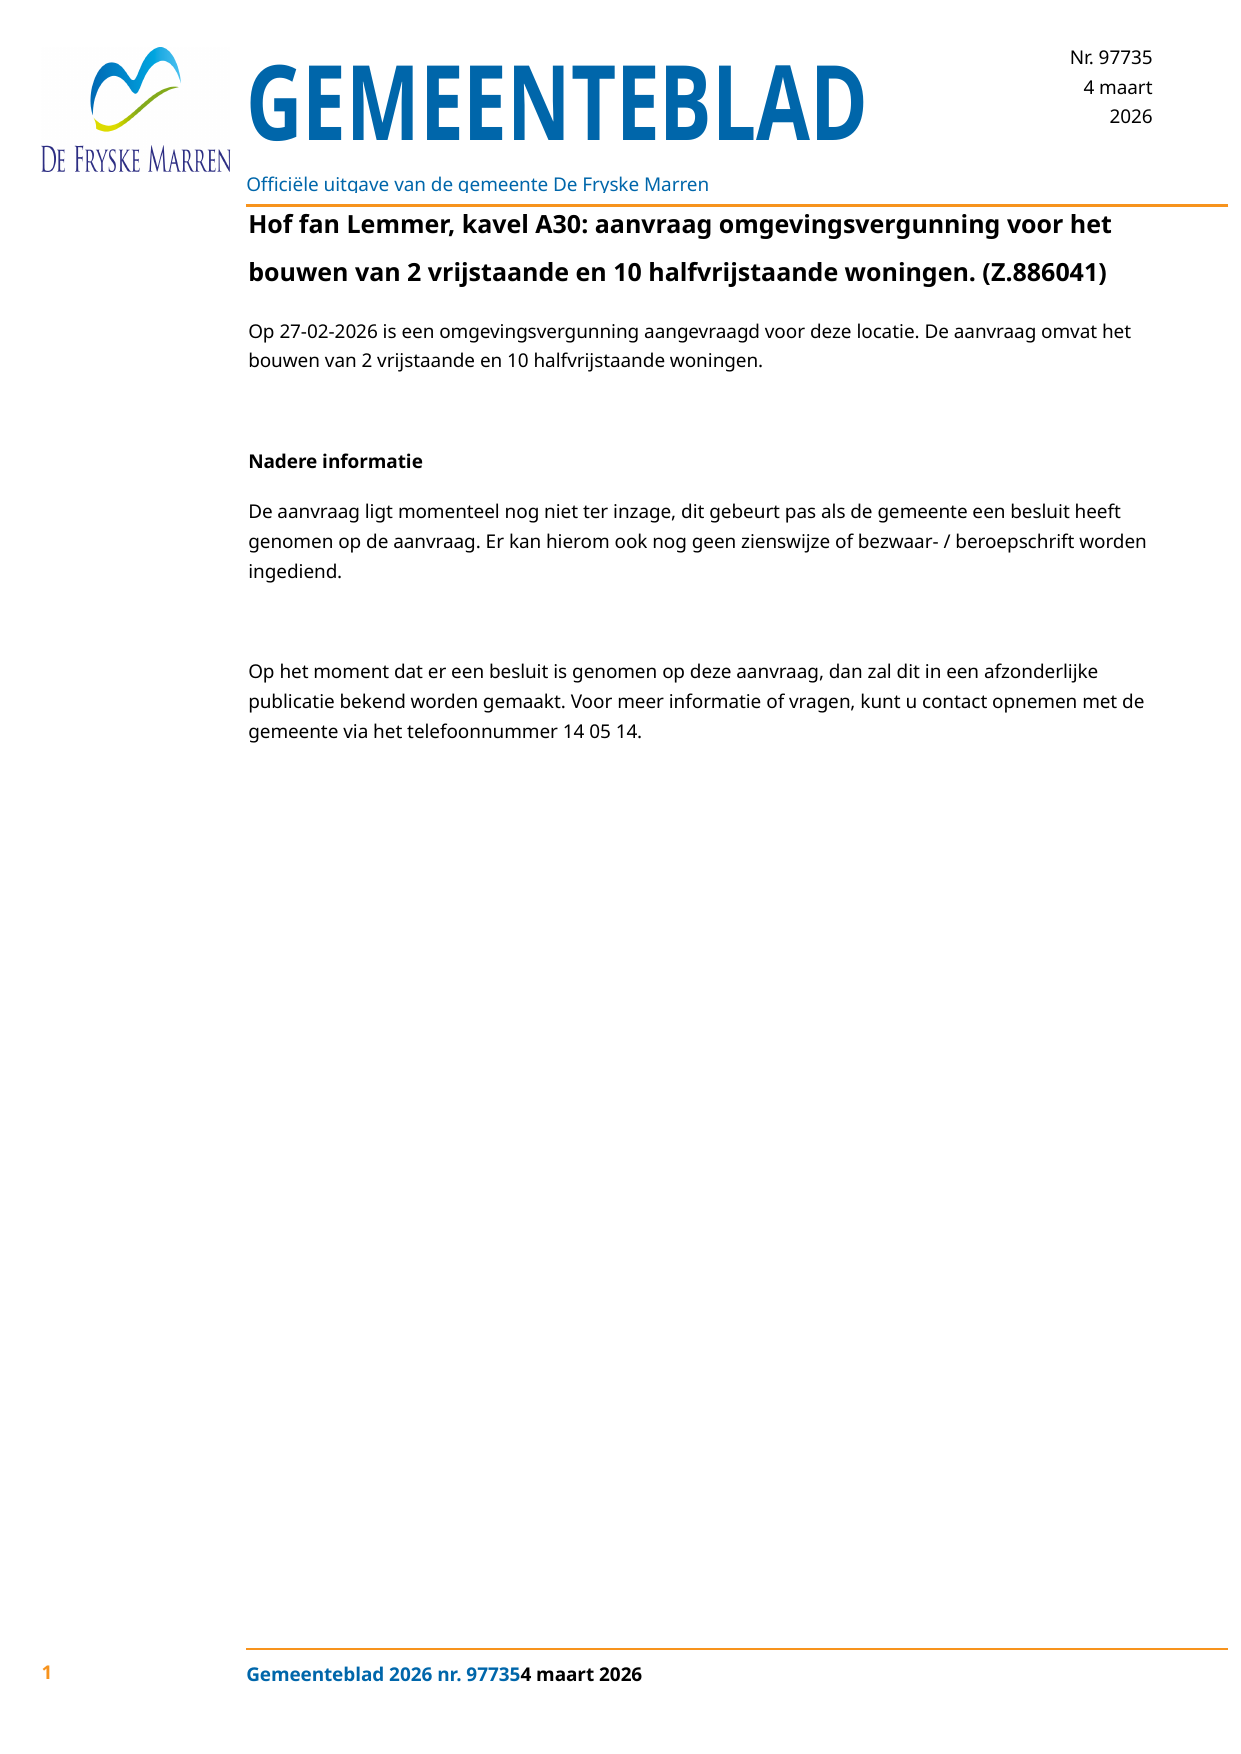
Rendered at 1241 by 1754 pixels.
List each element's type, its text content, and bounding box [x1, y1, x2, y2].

text Op het moment dat er een besluit is genomen op deze aanvraag, dan zal dit in een afzonderlijke publicatie bekend worden gemaakt. Voor meer informatie of vragen, kunt u contact opnemen met de gemeente via het telefoonnummer 14 05 14. [248, 659, 1152, 744]
picture [41, 47, 231, 172]
text Op 27-02-2026 is een omgevingsvergunning aangevraagd voor deze locatie. De aanvraag omvat het bouwen van 2 vrijstaande en 10 halfvrijstaande woningen. [248, 318, 1152, 373]
text De aanvraag ligt momenteel nog niet ter inzage, dit gebeurt pas als de gemeente een besluit heeft genomen op de aanvraag. Er kan hierom ook nog geen zienswijze of bezwaar- / beroepschrift worden ingediend. [248, 499, 1152, 584]
text Nadere informatie [248, 448, 1152, 474]
text Hof fan Lemmer, kavel A30: aanvraag omgevingsvergunning voor het bouwen van 2 vrijstaande en 10 halfvrijstaande woningen. (Z.886041) [248, 207, 1152, 288]
